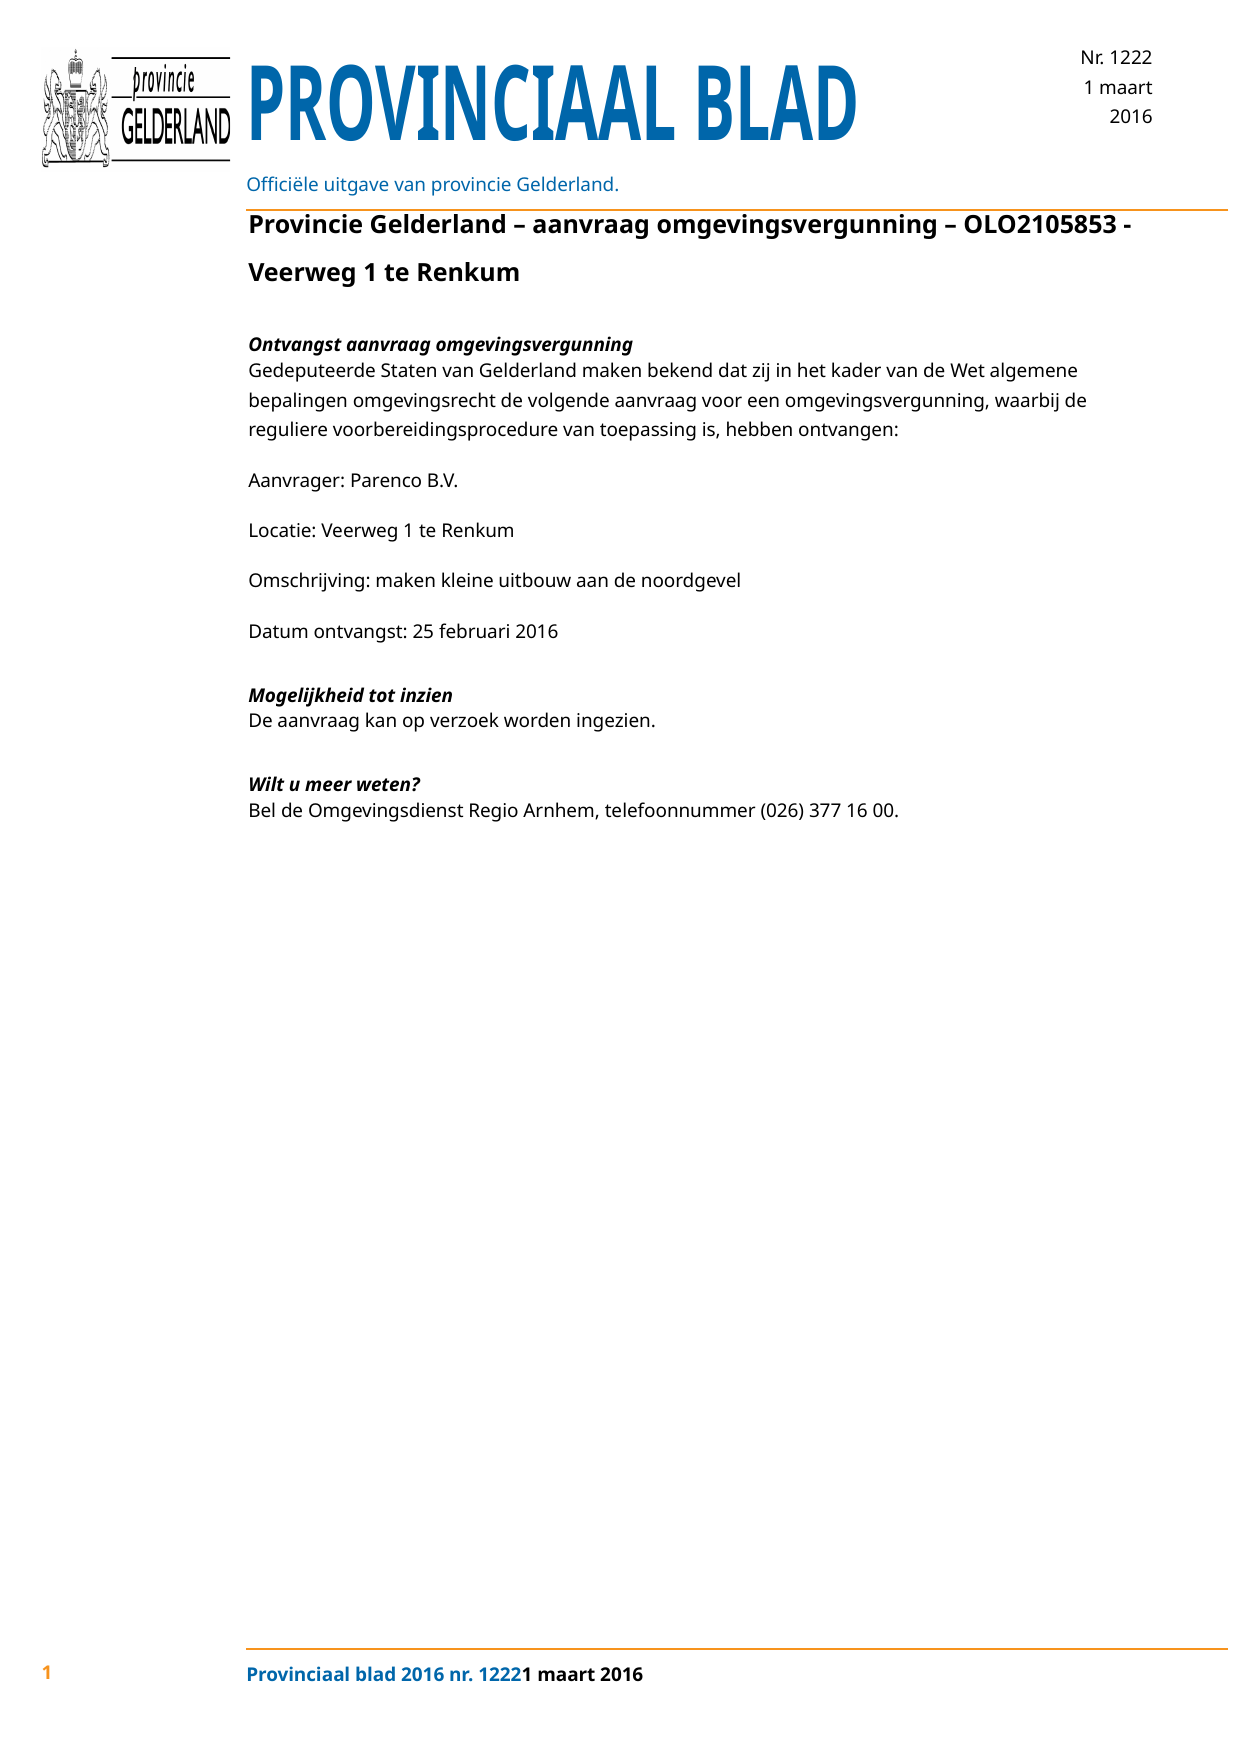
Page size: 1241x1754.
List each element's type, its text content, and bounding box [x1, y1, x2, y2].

text Gedeputeerde Staten van Gelderland maken bekend dat zij in het kader van de Wet algemene bepalingen omgevingsrecht de volgende aanvraag voor een omgevingsvergunning, waarbij de reguliere voorbereidingsprocedure van toepassing is, hebben ontvangen: [248, 357, 1152, 442]
text Omschrijving: maken kleine uitbouw aan de noordgevel [248, 568, 1152, 593]
text Bel de Omgevingsdienst Regio Arnhem, telefoonnummer (026) 377 16 00. [248, 797, 1152, 823]
text Mogelijkheid tot inzien [248, 682, 1152, 708]
text Aanvrager: Parenco B.V. [248, 467, 1152, 492]
text De aanvraag kan op verzoek worden ingezien. [248, 708, 1152, 733]
text Datum ontvangst: 25 februari 2016 [248, 618, 1152, 644]
text Provincie Gelderland – aanvraag omgevingsvergunning – OLO2105853 - Veerweg 1 te Renkum [248, 211, 1152, 288]
text Wilt u meer weten? [248, 772, 1152, 797]
picture [41, 47, 231, 172]
text Locatie: Veerweg 1 te Renkum [248, 517, 1152, 543]
text Ontvangst aanvraag omgevingsvergunning [248, 331, 1152, 357]
